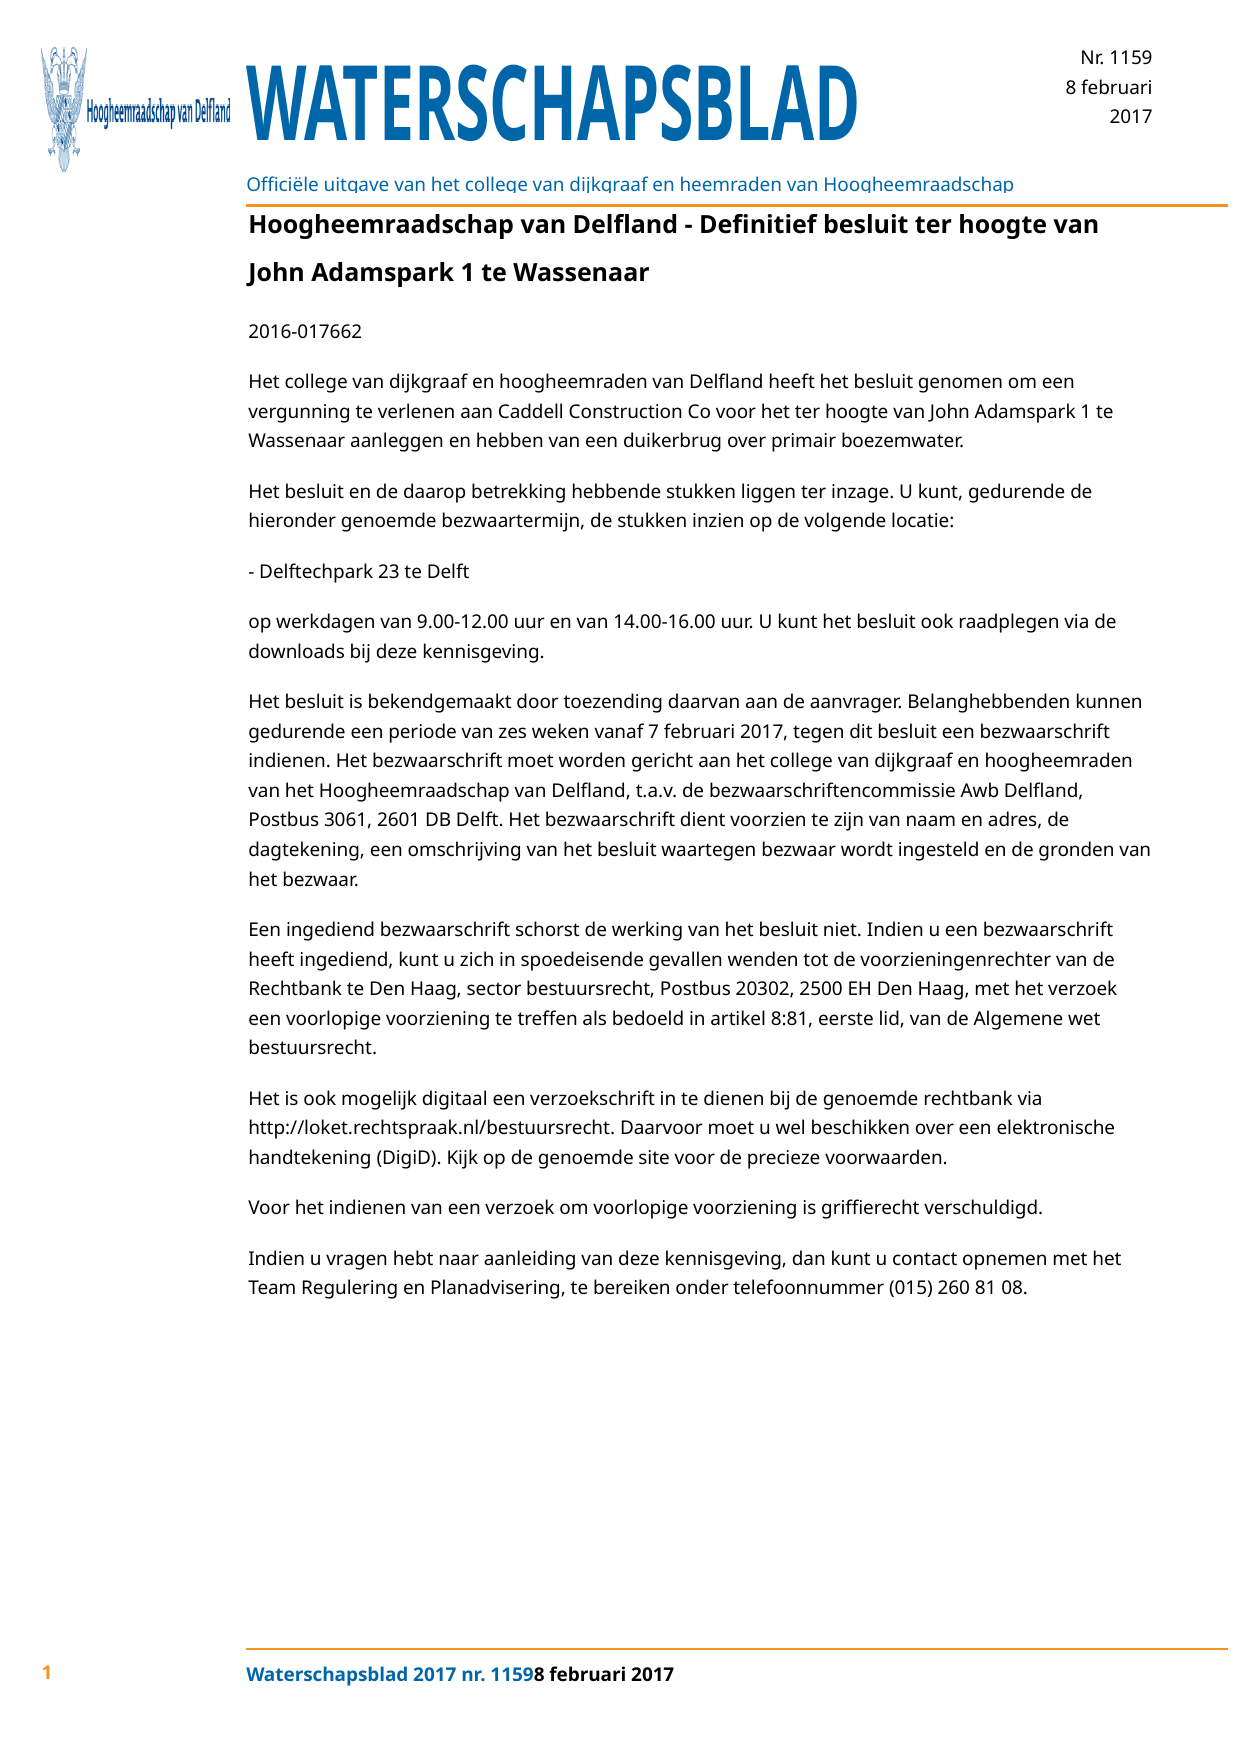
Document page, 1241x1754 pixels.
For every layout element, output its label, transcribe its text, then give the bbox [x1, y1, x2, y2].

text Indien u vragen hebt naar aanleiding van deze kennisgeving, dan kunt u contact opnemen met het Team Regulering en Planadvisering, te bereiken onder telefoonnummer (015) 260 81 08. [248, 1245, 1152, 1300]
text Een ingediend bezwaarschrift schorst de werking van het besluit niet. Indien u een bezwaarschrift heeft ingediend, kunt u zich in spoedeisende gevallen wenden tot de voorzieningenrechter van de Rechtbank te Den Haag, sector bestuursrecht, Postbus 20302, 2500 EH Den Haag, met het verzoek een voorlopige voorziening te treffen als bedoeld in artikel 8:81, eerste lid, van de Algemene wet bestuursrecht. [248, 916, 1152, 1060]
text Voor het indienen van een verzoek om voorlopige voorziening is griffierecht verschuldigd. [248, 1194, 1152, 1220]
text 2016-017662 [248, 318, 1152, 344]
text Het is ook mogelijk digitaal een verzoekschrift in te dienen bij de genoemde rechtbank via http://loket.rechtspraak.nl/bestuursrecht. Daarvoor moet u wel beschikken over een elektronische handtekening (DigiD). Kijk op de genoemde site voor de precieze voorwaarden. [248, 1085, 1152, 1170]
text op werkdagen van 9.00-12.00 uur en van 14.00-16.00 uur. U kunt het besluit ook raadplegen via de downloads bij deze kennisgeving. [248, 608, 1152, 664]
text - Delftechpark 23 te Delft [248, 558, 1152, 584]
text Hoogheemraadschap van Delfland - Definitief besluit ter hoogte van John Adamspark 1 te Wassenaar [248, 207, 1152, 288]
text Het college van dijkgraaf en hoogheemraden van Delfland heeft het besluit genomen om een vergunning te verlenen aan Caddell Construction Co voor het ter hoogte van John Adamspark 1 te Wassenaar aanleggen en hebben van een duikerbrug over primair boezemwater. [248, 368, 1152, 453]
text Het besluit is bekendgemaakt door toezending daarvan aan de aanvrager. Belanghebbenden kunnen gedurende een periode van zes weken vanaf 7 februari 2017, tegen dit besluit een bezwaarschrift indienen. Het bezwaarschrift moet worden gericht aan het college van dijkgraaf en hoogheemraden van het Hoogheemraadschap van Delfland, t.a.v. de bezwaarschriftencommissie Awb Delfland, Postbus 3061, 2601 DB Delft. Het bezwaarschrift dient voorzien te zijn van naam en adres, de dagtekening, een omschrijving van het besluit waartegen bezwaar wordt ingesteld en de gronden van het bezwaar. [248, 688, 1152, 892]
picture [41, 47, 231, 172]
text Het besluit en de daarop betrekking hebbende stukken liggen ter inzage. U kunt, gedurende de hieronder genoemde bezwaartermijn, de stukken inzien op de volgende locatie: [248, 478, 1152, 533]
